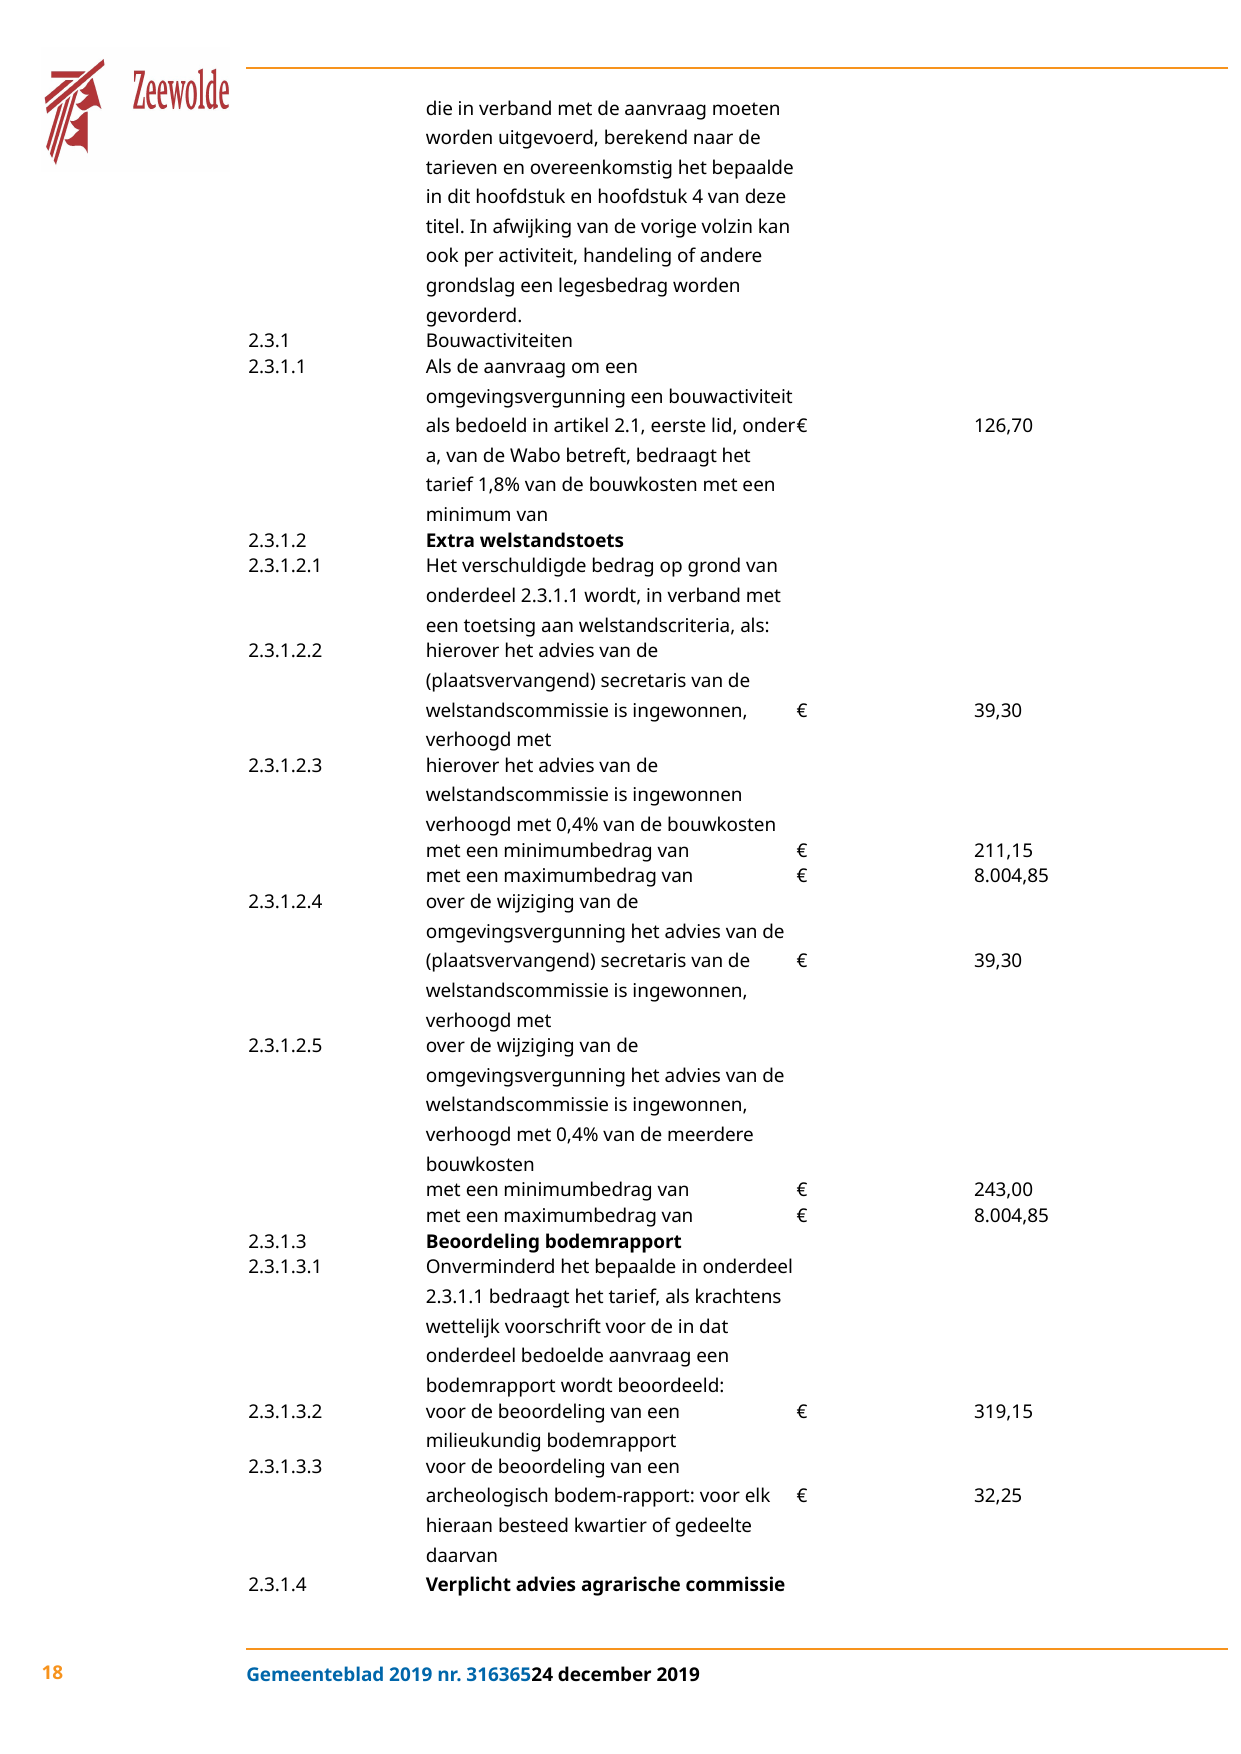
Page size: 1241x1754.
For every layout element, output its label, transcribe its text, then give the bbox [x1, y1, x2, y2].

table_cell 39,30 [974, 889, 1152, 1032]
table_cell [796, 752, 974, 837]
table_cell € [796, 1453, 974, 1568]
table_cell 319,15 [974, 1398, 1152, 1453]
table_cell Het verschuldigde bedrag op grond van onderdeel 2.3.1.1 wordt, in verband met een toetsing aan welstandscriteria, als: [426, 553, 796, 638]
table_cell 2.3.1.3.3 [248, 1453, 426, 1568]
table_cell 2.3.1.2.4 [248, 889, 426, 1032]
table_cell met een maximumbedrag van [426, 1202, 796, 1228]
table_cell 2.3.1.3 [248, 1228, 426, 1254]
table_cell [796, 328, 974, 353]
table_cell € [796, 638, 974, 752]
table_cell [974, 1033, 1152, 1177]
table_cell voor de beoordeling van een archeologisch bodem-rapport: voor elk hieraan besteed kwartier of gedeelte daarvan [426, 1453, 796, 1568]
table_header [796, 1571, 974, 1597]
table_cell 126,70 [974, 353, 1152, 527]
table_cell [248, 1177, 426, 1202]
table_cell 2.3.1.1 [248, 353, 426, 527]
table_cell met een maximumbedrag van [426, 863, 796, 888]
table_cell € [796, 889, 974, 1032]
table_cell met een minimumbedrag van [426, 1177, 796, 1202]
picture [41, 47, 231, 172]
table_cell [248, 863, 426, 888]
table_cell 2.3.1.2 [248, 527, 426, 553]
table_cell [796, 1254, 974, 1398]
table_cell [796, 95, 974, 328]
table_cell € [796, 863, 974, 888]
table_cell Onverminderd het bepaalde in onderdeel 2.3.1.1 bedraagt het tarief, als krachtens wettelijk voorschrift voor de in dat onderdeel bedoelde aanvraag een bodemrapport wordt beoordeeld: [426, 1254, 796, 1398]
table_cell voor de beoordeling van een milieukundig bodemrapport [426, 1398, 796, 1453]
table_cell 2.3.1.2.3 [248, 752, 426, 837]
table_cell € [796, 837, 974, 863]
table_cell [796, 1228, 974, 1254]
table_cell 2.3.1.3.2 [248, 1398, 426, 1453]
table_cell over de wijziging van de omgevingsvergunning het advies van de welstandscommissie is ingewonnen, verhoogd met 0,4% van de meerdere bouwkosten [426, 1033, 796, 1177]
table_cell die in verband met de aanvraag moeten worden uitgevoerd, berekend naar de tarieven en overeenkomstig het bepaalde in dit hoofdstuk en hoofdstuk 4 van deze titel. In afwijking van de vorige volzin kan ook per activiteit, handeling of andere grondslag een legesbedrag worden gevorderd. [426, 95, 796, 328]
table_cell 243,00 [974, 1177, 1152, 1202]
table_cell Extra welstandstoets [426, 527, 796, 553]
table_header [974, 1571, 1152, 1597]
table_cell [974, 1228, 1152, 1254]
table_cell 8.004,85 [974, 1202, 1152, 1228]
table_cell [796, 1033, 974, 1177]
table_cell Bouwactiviteiten [426, 328, 796, 353]
table_cell [974, 527, 1152, 553]
table_cell € [796, 1177, 974, 1202]
table_cell [974, 95, 1152, 328]
table_cell € [796, 353, 974, 527]
table_cell 8.004,85 [974, 863, 1152, 888]
table_header 2.3.1.4 [248, 1571, 426, 1597]
table_cell [974, 1254, 1152, 1398]
table_cell Beoordeling bodemrapport [426, 1228, 796, 1254]
table_cell [796, 527, 974, 553]
table_cell 2.3.1 [248, 328, 426, 353]
table_cell hierover het advies van de welstandscommissie is ingewonnen verhoogd met 0,4% van de bouwkosten [426, 752, 796, 837]
table_cell 2.3.1.2.2 [248, 638, 426, 752]
table_header Verplicht advies agrarische commissie [426, 1571, 796, 1597]
table_cell € [796, 1398, 974, 1453]
table_cell 2.3.1.3.1 [248, 1254, 426, 1398]
table_cell € [796, 1202, 974, 1228]
table_cell 2.3.1.2.5 [248, 1033, 426, 1177]
table_cell [974, 553, 1152, 638]
table_cell [974, 328, 1152, 353]
table_cell 32,25 [974, 1453, 1152, 1568]
table_cell met een minimumbedrag van [426, 837, 796, 863]
table_cell [248, 1202, 426, 1228]
table_cell hierover het advies van de (plaatsvervangend) secretaris van de welstandscommissie is ingewonnen, verhoogd met [426, 638, 796, 752]
table_cell over de wijziging van de omgevingsvergunning het advies van de (plaatsvervangend) secretaris van de welstandscommissie is ingewonnen, verhoogd met [426, 889, 796, 1032]
table_cell [974, 752, 1152, 837]
table_cell 211,15 [974, 837, 1152, 863]
table_cell [248, 95, 426, 328]
table_cell 2.3.1.2.1 [248, 553, 426, 638]
table_cell 39,30 [974, 638, 1152, 752]
table_cell [248, 837, 426, 863]
table_cell [796, 553, 974, 638]
table_cell Als de aanvraag om een omgevingsvergunning een bouwactiviteit als bedoeld in artikel 2.1, eerste lid, onder a, van de Wabo betreft, bedraagt het tarief 1,8% van de bouwkosten met een minimum van [426, 353, 796, 527]
